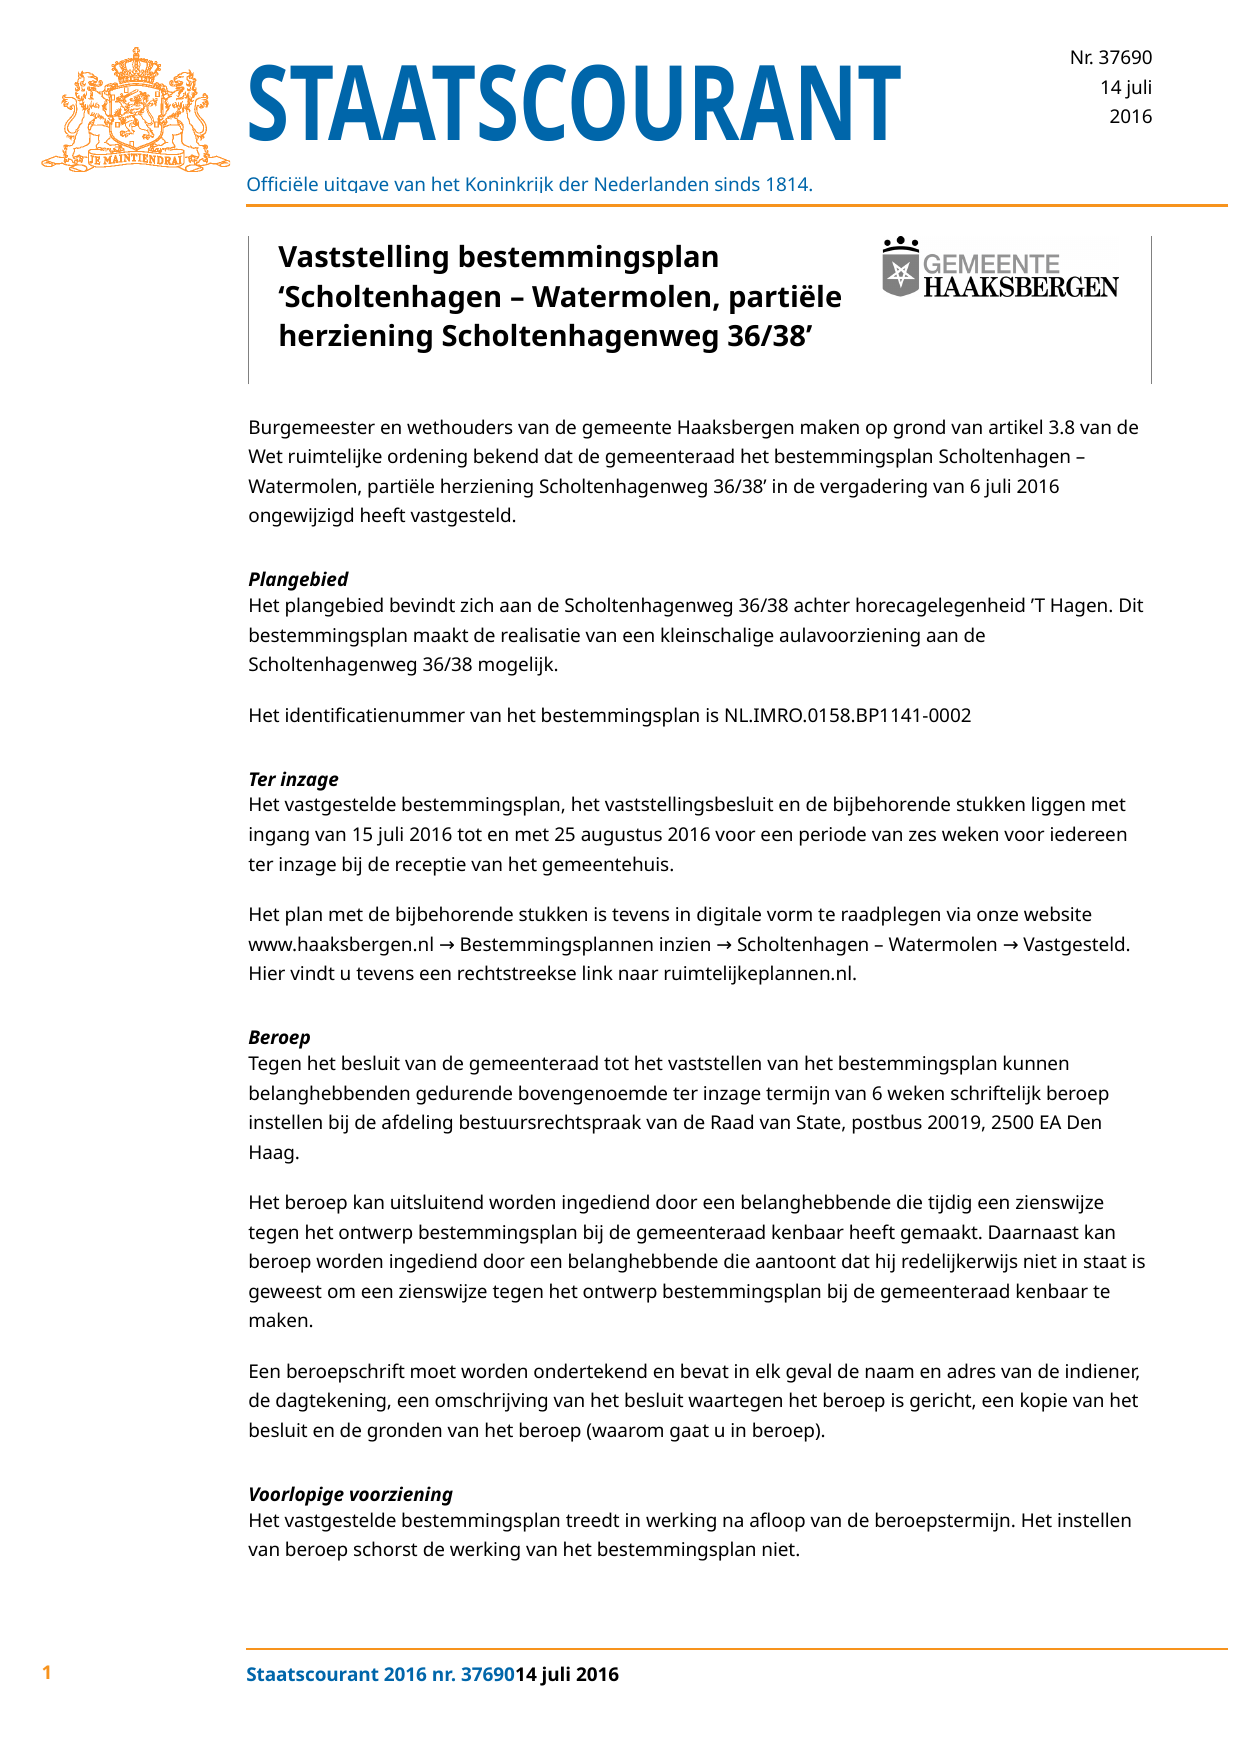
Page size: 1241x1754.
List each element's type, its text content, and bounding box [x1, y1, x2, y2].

text Het plan met de bijbehorende stukken is tevens in digitale vorm te raadplegen via onze website www.haaksbergen.nl → Bestemmingsplannen inzien → Scholtenhagen – Watermolen → Vastgesteld. Hier vindt u tevens een rechtstreekse link naar ruimtelijkeplannen.nl. [248, 901, 1152, 986]
text Plangebied [248, 567, 1152, 592]
table_header Vaststelling bestemmingsplan ‘Scholtenhagen – Watermolen, partiële herziening Scholtenhagenweg 36/38’ [249, 236, 850, 384]
table_header [850, 236, 1151, 384]
text Tegen het besluit van de gemeenteraad tot het vaststellen van het bestemmingsplan kunnen belanghebbenden gedurende bovengenoemde ter inzage termijn van 6 weken schriftelijk beroep instellen bij de afdeling bestuursrechtspraak van de Raad van State, postbus 20019, 2500 EA Den Haag. [248, 1050, 1152, 1164]
text Voorlopige voorziening [248, 1481, 1152, 1507]
text Het vastgestelde bestemmingsplan treedt in werking na afloop van de beroepstermijn. Het instellen van beroep schorst de werking van het bestemmingsplan niet. [248, 1507, 1152, 1562]
text Het plangebied bevindt zich aan de Scholtenhagenweg 36/38 achter horecagelegenheid ’T Hagen. Dit bestemmingsplan maakt de realisatie van een kleinschalige aulavoorziening aan de Scholtenhagenweg 36/38 mogelijk. [248, 592, 1152, 677]
text Een beroepschrift moet worden ondertekend en bevat in elk geval de naam en adres van de indiener, de dagtekening, een omschrijving van het besluit waartegen het beroep is gericht, een kopie van het besluit en de gronden van het beroep (waarom gaat u in beroep). [248, 1358, 1152, 1443]
text Beroep [248, 1024, 1152, 1050]
text Het identificatienummer van het bestemmingsplan is NL.IMRO.0158.BP1141-0002 [248, 702, 1152, 728]
picture [882, 236, 1119, 297]
text Het beroep kan uitsluitend worden ingediend door een belanghebbende die tijdig een zienswijze tegen het ontwerp bestemmingsplan bij de gemeenteraad kenbaar heeft gemaakt. Daarnaast kan beroep worden ingediend door een belanghebbende die aantoont dat hij redelijkerwijs niet in staat is geweest om een zienswijze tegen het ontwerp bestemmingsplan bij de gemeenteraad kenbaar te maken. [248, 1189, 1152, 1333]
text Ter inzage [248, 766, 1152, 792]
picture [41, 47, 231, 172]
text Burgemeester en wethouders van de gemeente Haaksbergen maken op grond van artikel 3.8 van de Wet ruimtelijke ordening bekend dat de gemeenteraad het bestemmingsplan Scholtenhagen – Watermolen, partiële herziening Scholtenhagenweg 36/38’ in de vergadering van 6 juli 2016 ongewijzigd heeft vastgesteld. [248, 414, 1152, 528]
text Het vastgestelde bestemmingsplan, het vaststellingsbesluit en de bijbehorende stukken liggen met ingang van 15 juli 2016 tot en met 25 augustus 2016 voor een periode van zes weken voor iedereen ter inzage bij de receptie van het gemeentehuis. [248, 792, 1152, 877]
